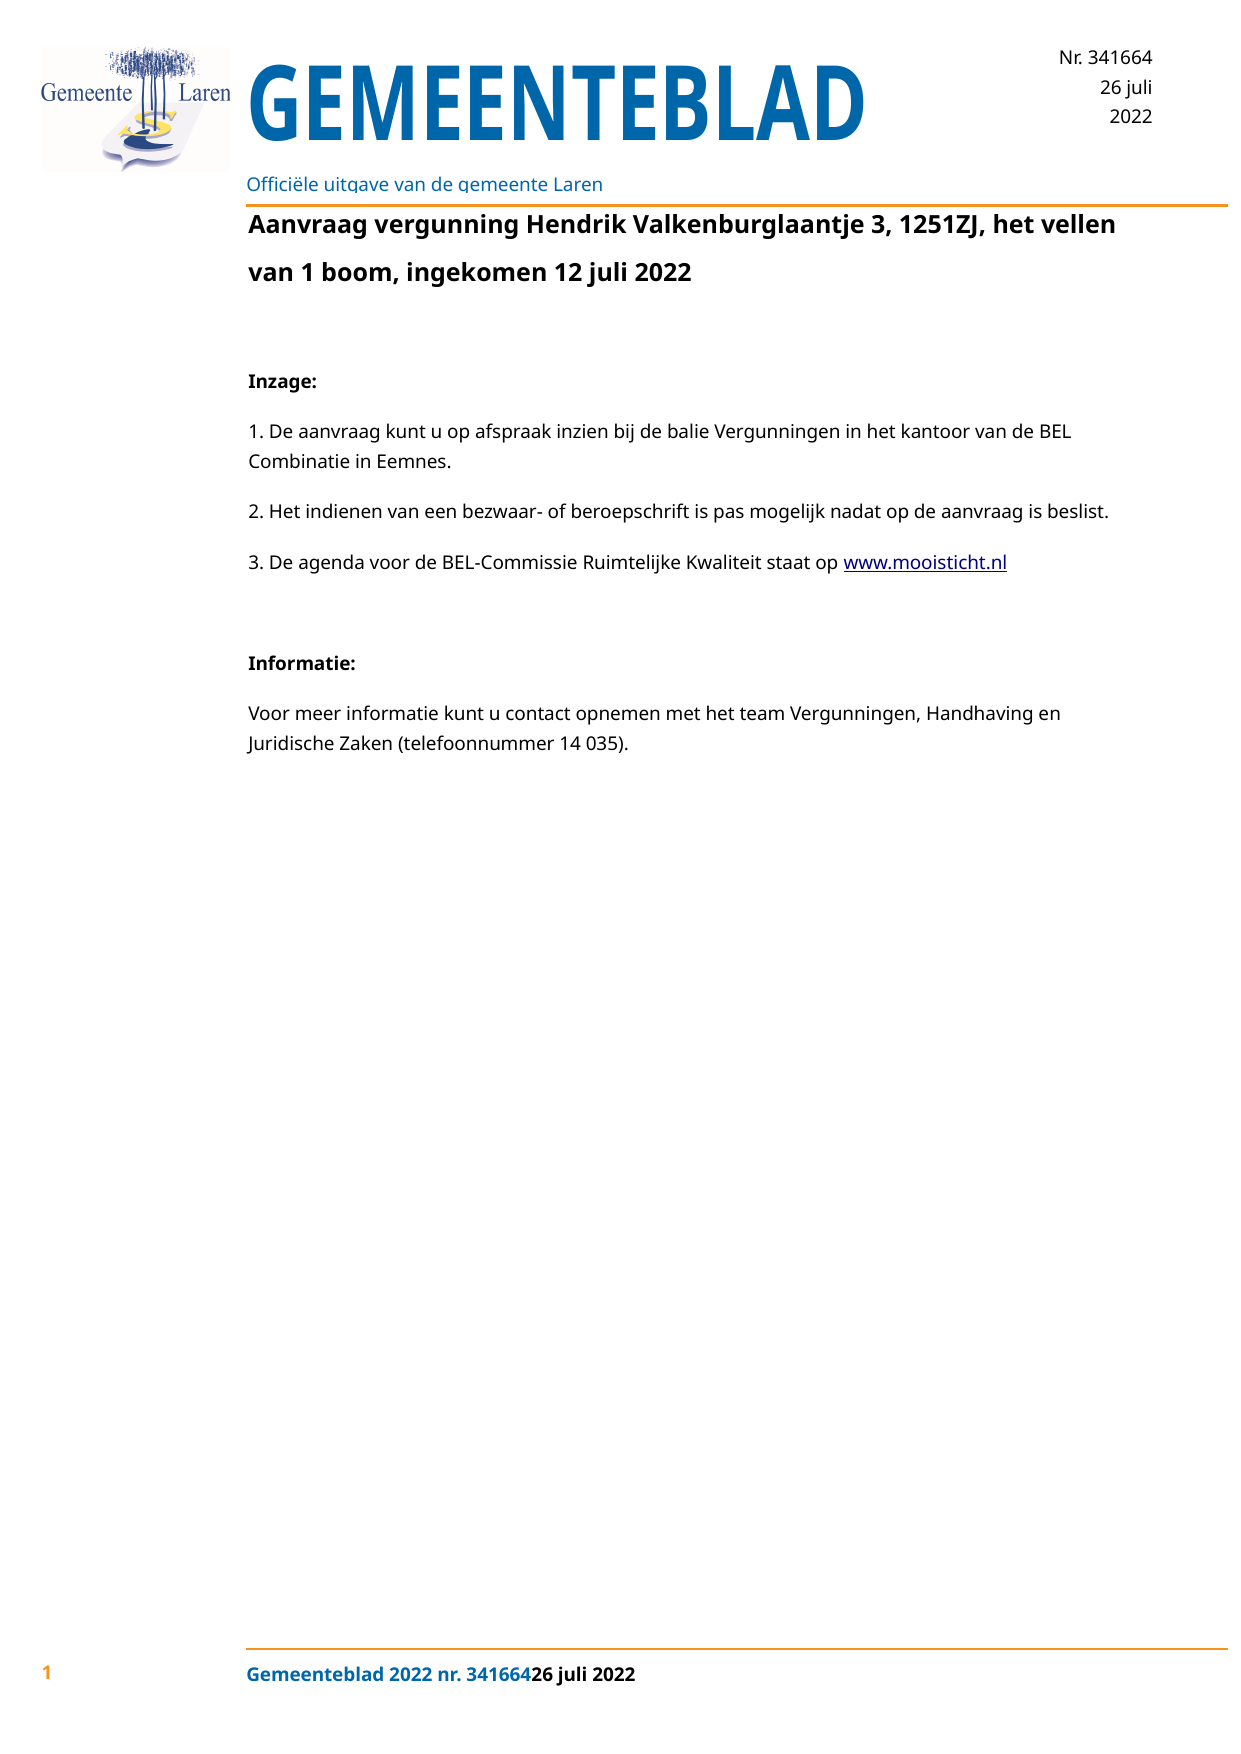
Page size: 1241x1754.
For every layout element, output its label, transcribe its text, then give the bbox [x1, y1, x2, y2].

text Informatie: [248, 650, 1152, 676]
text Voor meer informatie kunt u contact opnemen met het team Vergunningen, Handhaving en Juridische Zaken (telefoonnummer 14 035). [248, 700, 1152, 756]
text Inzage: [248, 368, 1152, 394]
text 2. Het indienen van een bezwaar- of beroepschrift is pas mogelijk nadat op de aanvraag is beslist. [248, 499, 1152, 524]
text 3. De agenda voor de BEL-Commissie Ruimtelijke Kwaliteit staat op www.mooisticht.nl [248, 549, 1152, 575]
text 1. De aanvraag kunt u op afspraak inzien bij de balie Vergunningen in het kantoor van de BEL Combinatie in Eemnes. [248, 419, 1152, 474]
text Aanvraag vergunning Hendrik Valkenburglaantje 3, 1251ZJ, het vellen van 1 boom, ingekomen 12 juli 2022 [248, 207, 1152, 288]
picture [41, 47, 231, 172]
